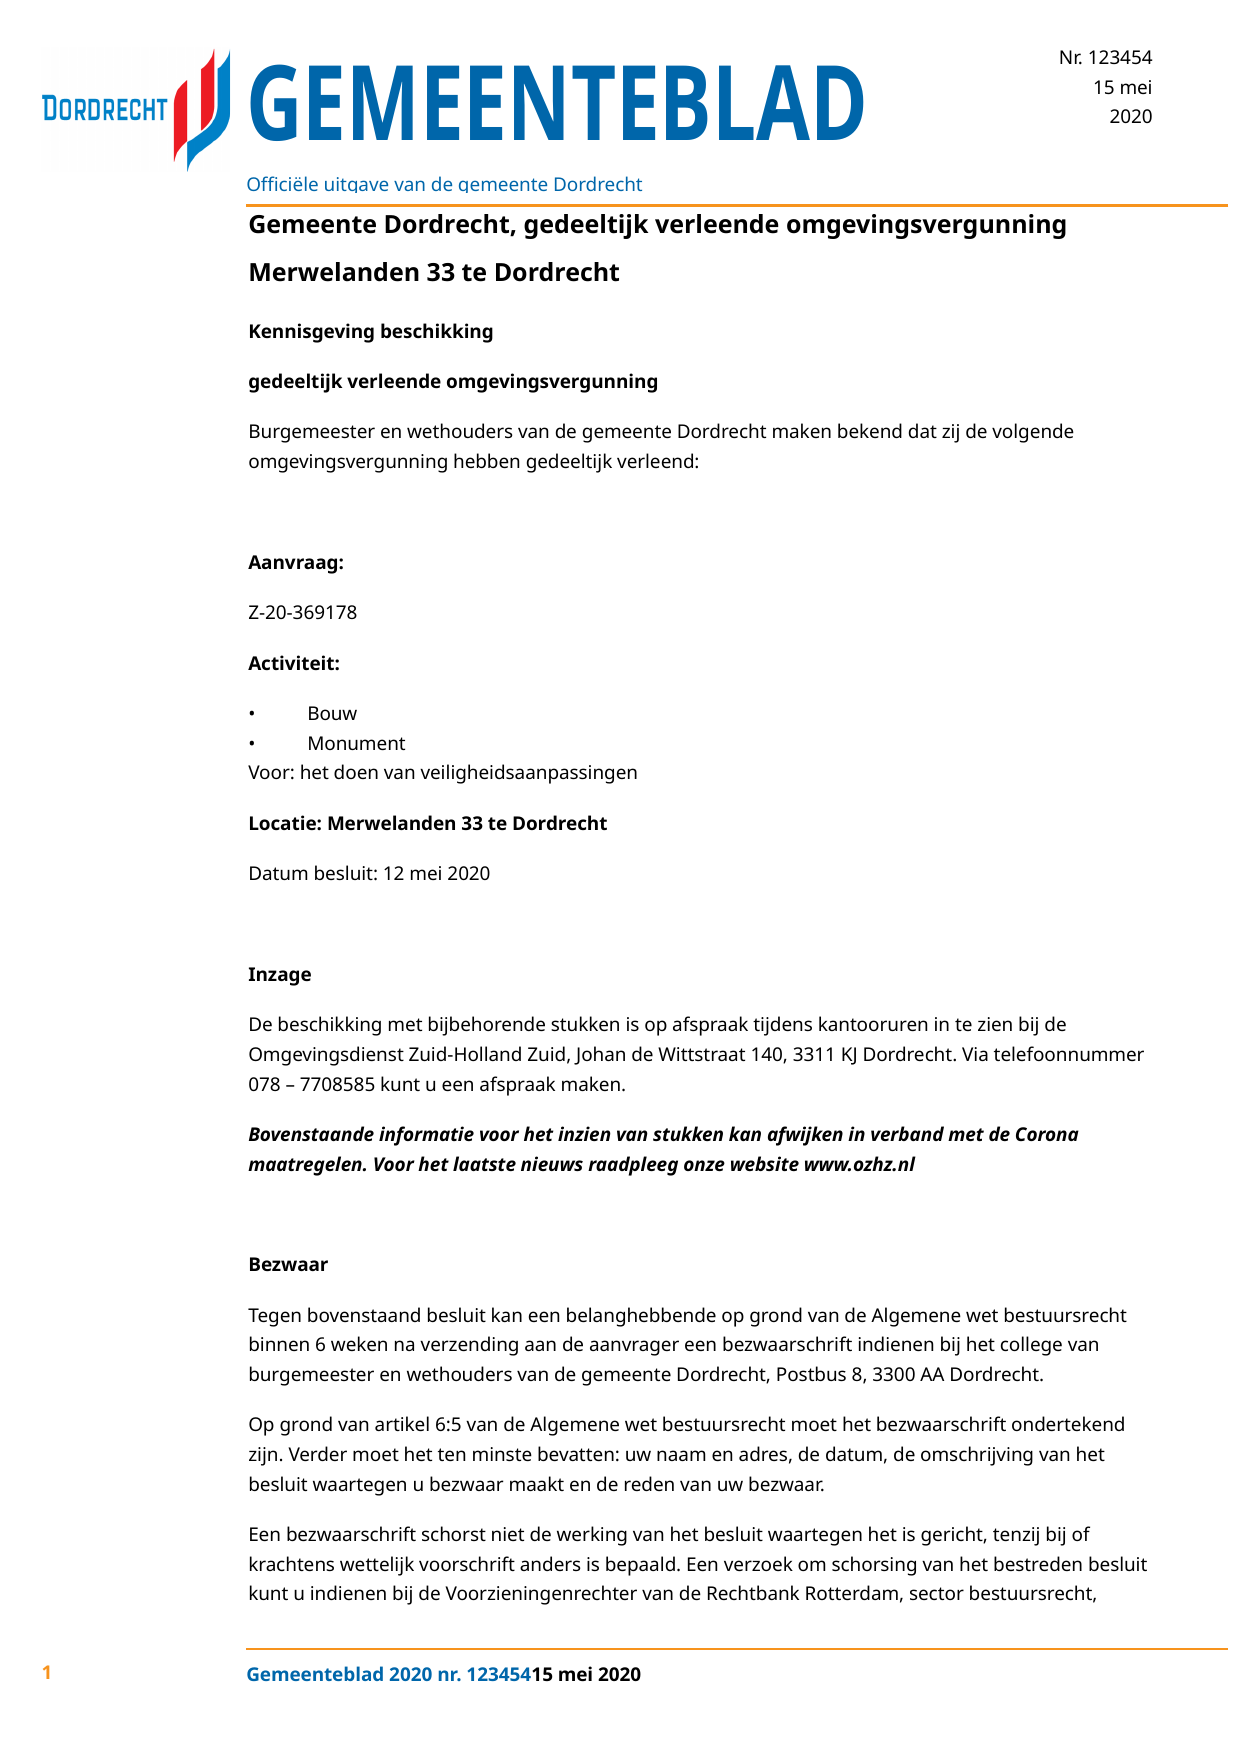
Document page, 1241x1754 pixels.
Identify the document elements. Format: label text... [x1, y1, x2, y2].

list Monument [248, 730, 1152, 756]
text Een bezwaarschrift schorst niet de werking van het besluit waartegen het is gericht, tenzij bij of krachtens wettelijk voorschrift anders is bepaald. Een verzoek om schorsing van het bestreden besluit kunt u indienen bij de Voorzieningenrechter van de Rechtbank Rotterdam, sector bestuursrecht, [248, 1521, 1152, 1606]
text Inzage [248, 961, 1152, 987]
text Activiteit: [248, 650, 1152, 676]
text Kennisgeving beschikking [248, 318, 1152, 344]
text De beschikking met bijbehorende stukken is op afspraak tijdens kantooruren in te zien bij de Omgevingsdienst Zuid-Holland Zuid, Johan de Wittstraat 140, 3311 KJ Dordrecht. Via telefoonnummer 078 – 7708585 kunt u een afspraak maken. [248, 1012, 1152, 1097]
list Bouw [248, 700, 1152, 726]
text Tegen bovenstaand besluit kan een belanghebbende op grond van de Algemene wet bestuursrecht binnen 6 weken na verzending aan de aanvrager een bezwaarschrift indienen bij het college van burgemeester en wethouders van de gemeente Dordrecht, Postbus 8, 3300 AA Dordrecht. [248, 1302, 1152, 1387]
text Voor: het doen van veiligheidsaanpassingen [248, 759, 1152, 785]
text Datum besluit: 12 mei 2020 [248, 860, 1152, 886]
picture [41, 47, 231, 172]
text gedeeltijk verleende omgevingsvergunning [248, 368, 1152, 394]
text Locatie: Merwelanden 33 te Dordrecht [248, 810, 1152, 836]
text Aanvraag: [248, 549, 1152, 575]
text Burgemeester en wethouders van de gemeente Dordrecht maken bekend dat zij de volgende omgevingsvergunning hebben gedeeltijk verleend: [248, 419, 1152, 474]
text Gemeente Dordrecht, gedeeltijk verleende omgevingsvergunning Merwelanden 33 te Dordrecht [248, 207, 1152, 288]
text Z-20-369178 [248, 599, 1152, 625]
text Bovenstaande informatie voor het inzien van stukken kan afwijken in verband met de Corona maatregelen. Voor het laatste nieuws raadpleeg onze website www.ozhz.nl [248, 1121, 1152, 1177]
text Op grond van artikel 6:5 van de Algemene wet bestuursrecht moet het bezwaarschrift ondertekend zijn. Verder moet het ten minste bevatten: uw naam en adres, de datum, de omschrijving van het besluit waartegen u bezwaar maakt en de reden van uw bezwaar. [248, 1412, 1152, 1497]
text Bezwaar [248, 1252, 1152, 1277]
